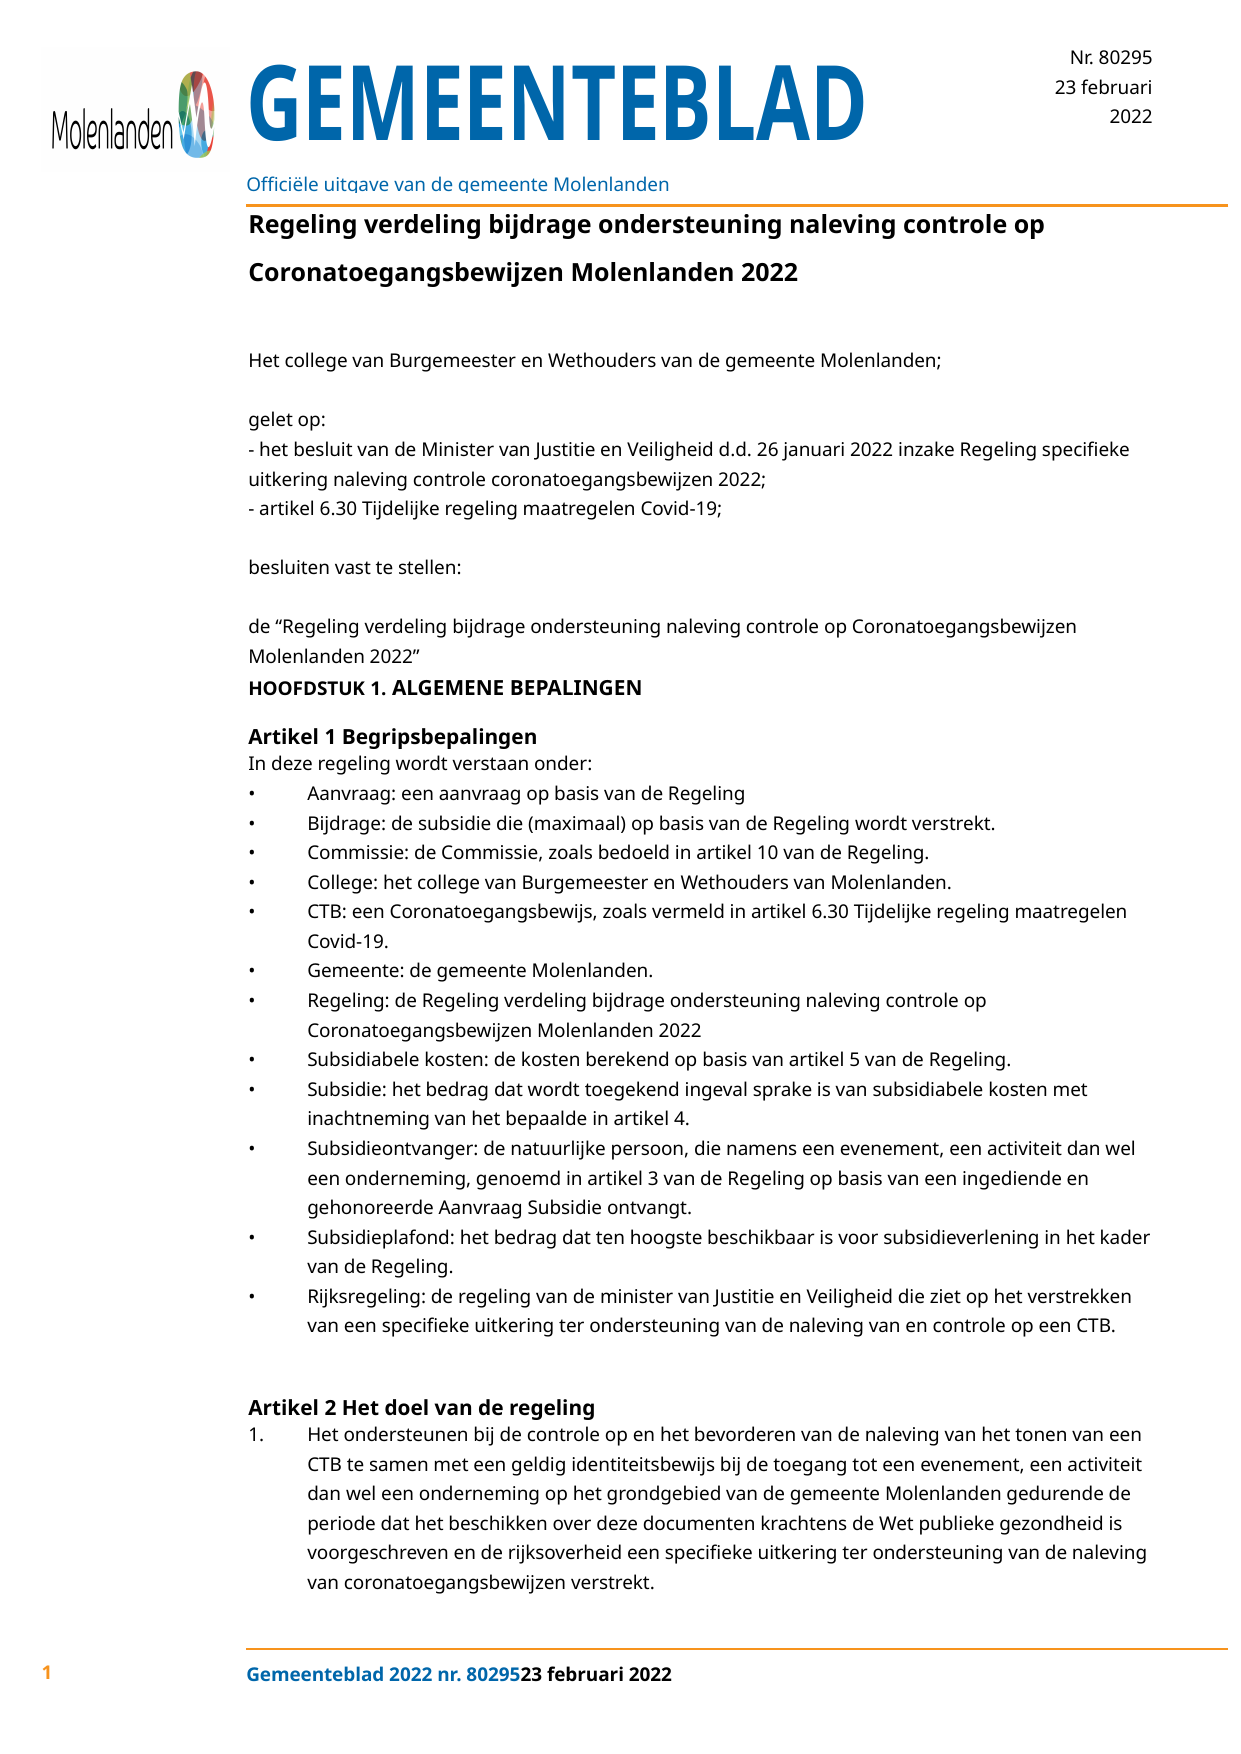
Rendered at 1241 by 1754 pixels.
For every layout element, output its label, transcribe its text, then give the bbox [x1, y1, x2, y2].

text besluiten vast te stellen: [248, 554, 1152, 580]
list Rijksregeling: de regeling van de minister van Justitie en Veiligheid die ziet op het verstrekken van een specifieke uitkering ter ondersteuning van de naleving van en controle op een CTB. [248, 1283, 1152, 1338]
text de “Regeling verdeling bijdrage ondersteuning naleving controle op Coronatoegangsbewijzen Molenlanden 2022” [248, 614, 1152, 669]
list Regeling: de Regeling verdeling bijdrage ondersteuning naleving controle op Coronatoegangsbewijzen Molenlanden 2022 [248, 987, 1152, 1043]
text In deze regeling wordt verstaan onder: [248, 751, 1152, 776]
text Artikel 2 Het doel van de regeling [248, 1393, 1152, 1421]
text HOOFDSTUK 1. ALGEMENE BEPALINGEN [248, 673, 1152, 701]
text Het college van Burgemeester en Wethouders van de gemeente Molenlanden; [248, 347, 1152, 373]
text Artikel 1 Begripsbepalingen [248, 722, 1152, 751]
list College: het college van Burgemeester en Wethouders van Molenlanden. [248, 869, 1152, 895]
text Regeling verdeling bijdrage ondersteuning naleving controle op Coronatoegangsbewijzen Molenlanden 2022 [248, 207, 1152, 288]
list Subsidieontvanger: de natuurlijke persoon, die namens een evenement, een activiteit dan wel een onderneming, genoemd in artikel 3 van de Regeling op basis van een ingediende en gehonoreerde Aanvraag Subsidie ontvangt. [248, 1135, 1152, 1220]
list Aanvraag: een aanvraag op basis van de Regeling [248, 780, 1152, 806]
list CTB: een Coronatoegangsbewijs, zoals vermeld in artikel 6.30 Tijdelijke regeling maatregelen Covid-19. [248, 898, 1152, 954]
picture [41, 47, 231, 172]
text - artikel 6.30 Tijdelijke regeling maatregelen Covid-19; [248, 495, 1152, 521]
list Bijdrage: de subsidie die (maximaal) op basis van de Regeling wordt verstrekt. [248, 810, 1152, 836]
text - het besluit van de Minister van Justitie en Veiligheid d.d. 26 januari 2022 inzake Regeling specifieke uitkering naleving controle coronatoegangsbewijzen 2022; [248, 436, 1152, 492]
list Subsidieplafond: het bedrag dat ten hoogste beschikbaar is voor subsidieverlening in het kader van de Regeling. [248, 1224, 1152, 1279]
list Subsidiabele kosten: de kosten berekend op basis van artikel 5 van de Regeling. [248, 1046, 1152, 1072]
text gelet op: [248, 407, 1152, 432]
list Commissie: de Commissie, zoals bedoeld in artikel 10 van de Regeling. [248, 839, 1152, 865]
list Het ondersteunen bij de controle op en het bevorderen van de naleving van het tonen van een CTB te samen met een geldig identiteitsbewijs bij de toegang tot een evenement, een activiteit dan wel een onderneming op het grondgebied van de gemeente Molenlanden gedurende de periode dat het beschikken over deze documenten krachtens de Wet publieke gezondheid is voorgeschreven en de rijksoverheid een specifieke uitkering ter ondersteuning van de naleving van coronatoegangsbewijzen verstrekt. [248, 1421, 1152, 1595]
list Gemeente: de gemeente Molenlanden. [248, 958, 1152, 983]
list Subsidie: het bedrag dat wordt toegekend ingeval sprake is van subsidiabele kosten met inachtneming van het bepaalde in artikel 4. [248, 1076, 1152, 1131]
